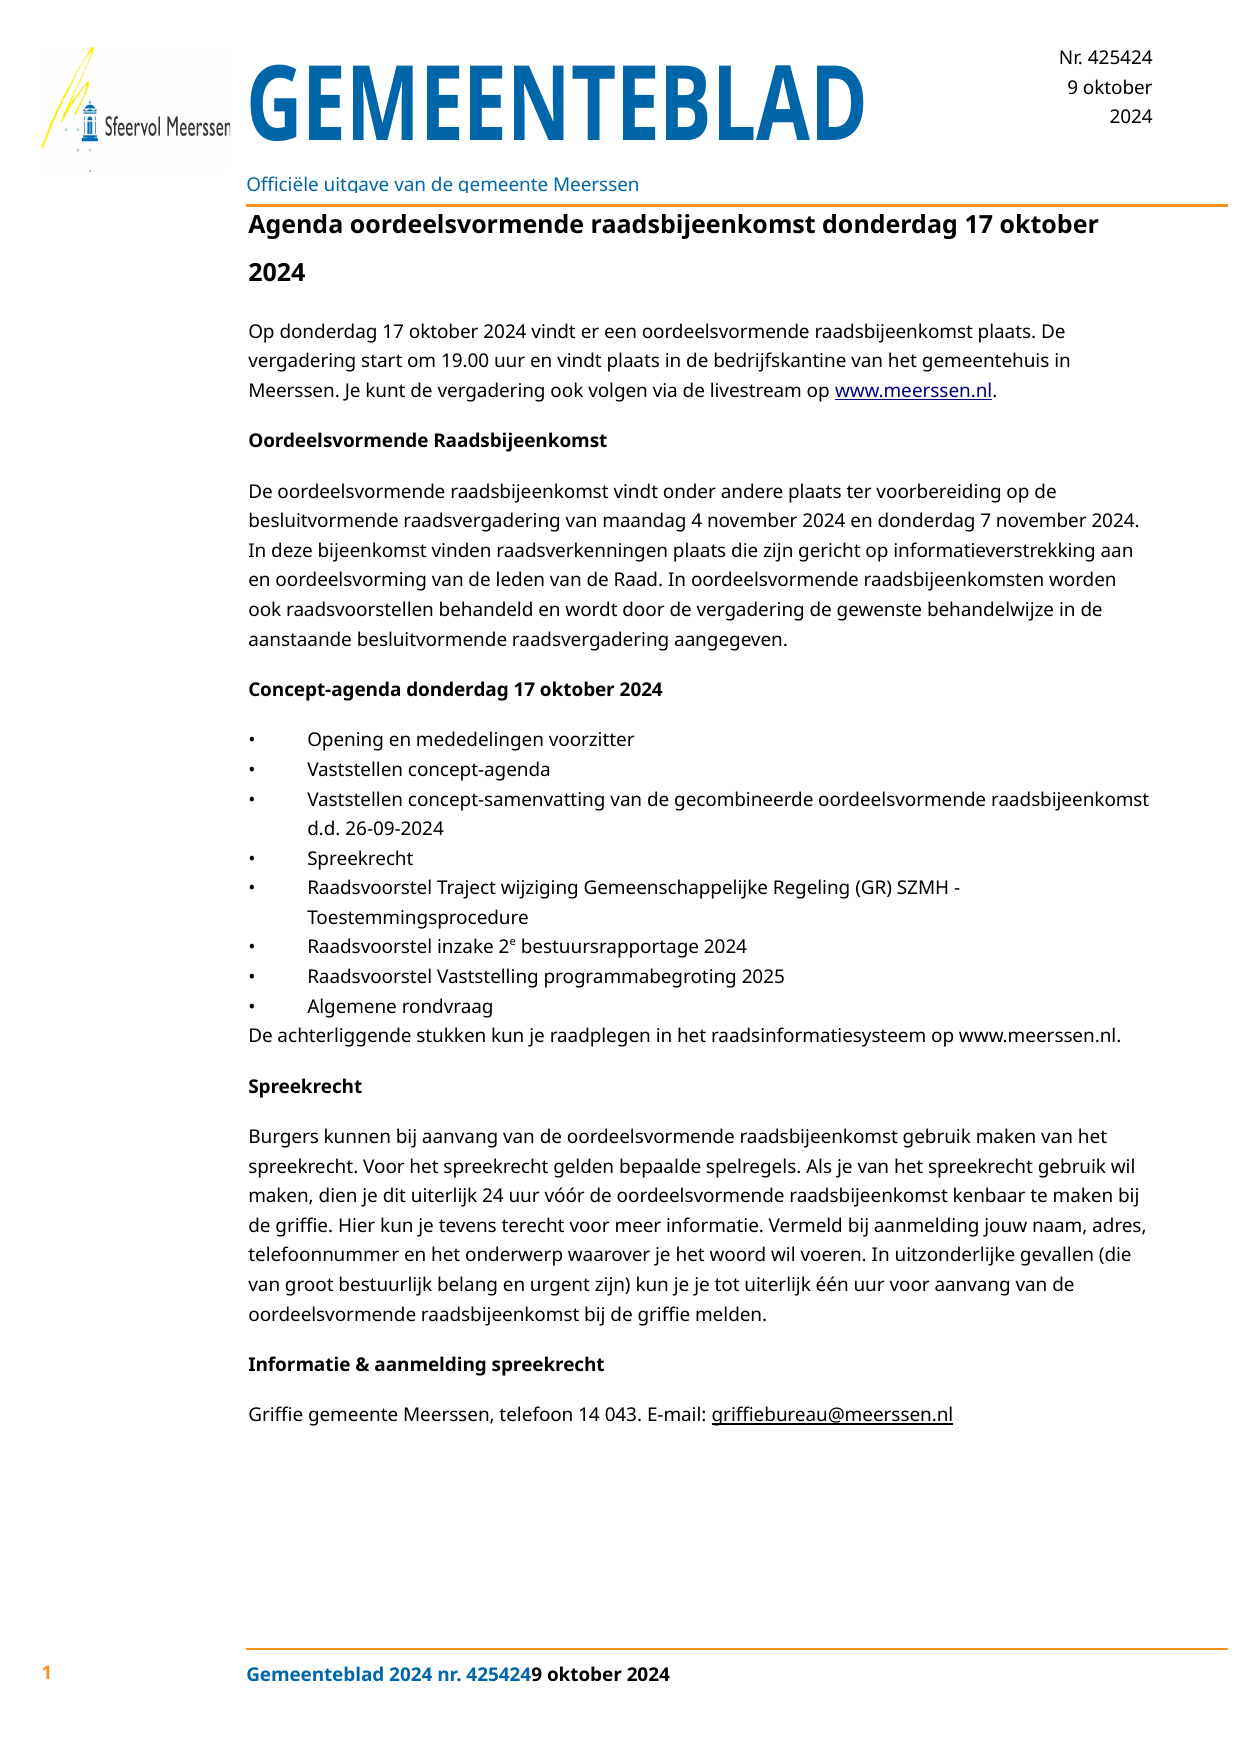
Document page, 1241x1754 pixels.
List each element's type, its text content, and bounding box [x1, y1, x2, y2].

list Opening en mededelingen voorzitter [248, 727, 1152, 752]
list Raadsvoorstel inzake 2e bestuursrapportage 2024 [248, 934, 1152, 959]
list Vaststellen concept-agenda [248, 756, 1152, 782]
picture [41, 47, 231, 172]
list Raadsvoorstel Vaststelling programmabegroting 2025 [248, 963, 1152, 989]
list Raadsvoorstel Traject wijziging Gemeenschappelijke Regeling (GR) SZMH - Toestemmingsprocedure [248, 874, 1152, 930]
text Oordeelsvormende Raadsbijeenkomst [248, 427, 1152, 453]
text Burgers kunnen bij aanvang van de oordeelsvormende raadsbijeenkomst gebruik maken van het spreekrecht. Voor het spreekrecht gelden bepaalde spelregels. Als je van het spreekrecht gebruik wil maken, dien je dit uiterlijk 24 uur vóór de oordeelsvormende raadsbijeenkomst kenbaar te maken bij de griffie. Hier kun je tevens terecht voor meer informatie. Vermeld bij aanmelding jouw naam, adres, telefoonnummer en het onderwerp waarover je het woord wil voeren. In uitzonderlijke gevallen (die van groot bestuurlijk belang en urgent zijn) kun je je tot uiterlijk één uur voor aanvang van de oordeelsvormende raadsbijeenkomst bij de griffie melden. [248, 1123, 1152, 1327]
list Vaststellen concept-samenvatting van de gecombineerde oordeelsvormende raadsbijeenkomst d.d. 26-09-2024 [248, 786, 1152, 841]
list Algemene rondvraag [248, 993, 1152, 1019]
text De oordeelsvormende raadsbijeenkomst vindt onder andere plaats ter voorbereiding op de besluitvormende raadsvergadering van maandag 4 november 2024 en donderdag 7 november 2024. In deze bijeenkomst vinden raadsverkenningen plaats die zijn gericht op informatieverstrekking aan en oordeelsvorming van de leden van de Raad. In oordeelsvormende raadsbijeenkomsten worden ook raadsvoorstellen behandeld en wordt door de vergadering de gewenste behandelwijze in de aanstaande besluitvormende raadsvergadering aangegeven. [248, 478, 1152, 652]
list Spreekrecht [248, 845, 1152, 871]
text Concept-agenda donderdag 17 oktober 2024 [248, 676, 1152, 702]
text Agenda oordeelsvormende raadsbijeenkomst donderdag 17 oktober 2024 [248, 207, 1152, 288]
text Op donderdag 17 oktober 2024 vindt er een oordeelsvormende raadsbijeenkomst plaats. De vergadering start om 19.00 uur en vindt plaats in de bedrijfskantine van het gemeentehuis in Meerssen. Je kunt de vergadering ook volgen via de livestream op www.meerssen.nl. [248, 318, 1152, 403]
text De achterliggende stukken kun je raadplegen in het raadsinformatiesysteem op www.meerssen.nl. [248, 1022, 1152, 1048]
text Griffie gemeente Meerssen, telefoon 14 043. E-mail: griffiebureau@meerssen.nl [248, 1402, 1152, 1427]
text Informatie & aanmelding spreekrecht [248, 1351, 1152, 1377]
text Spreekrecht [248, 1073, 1152, 1099]
